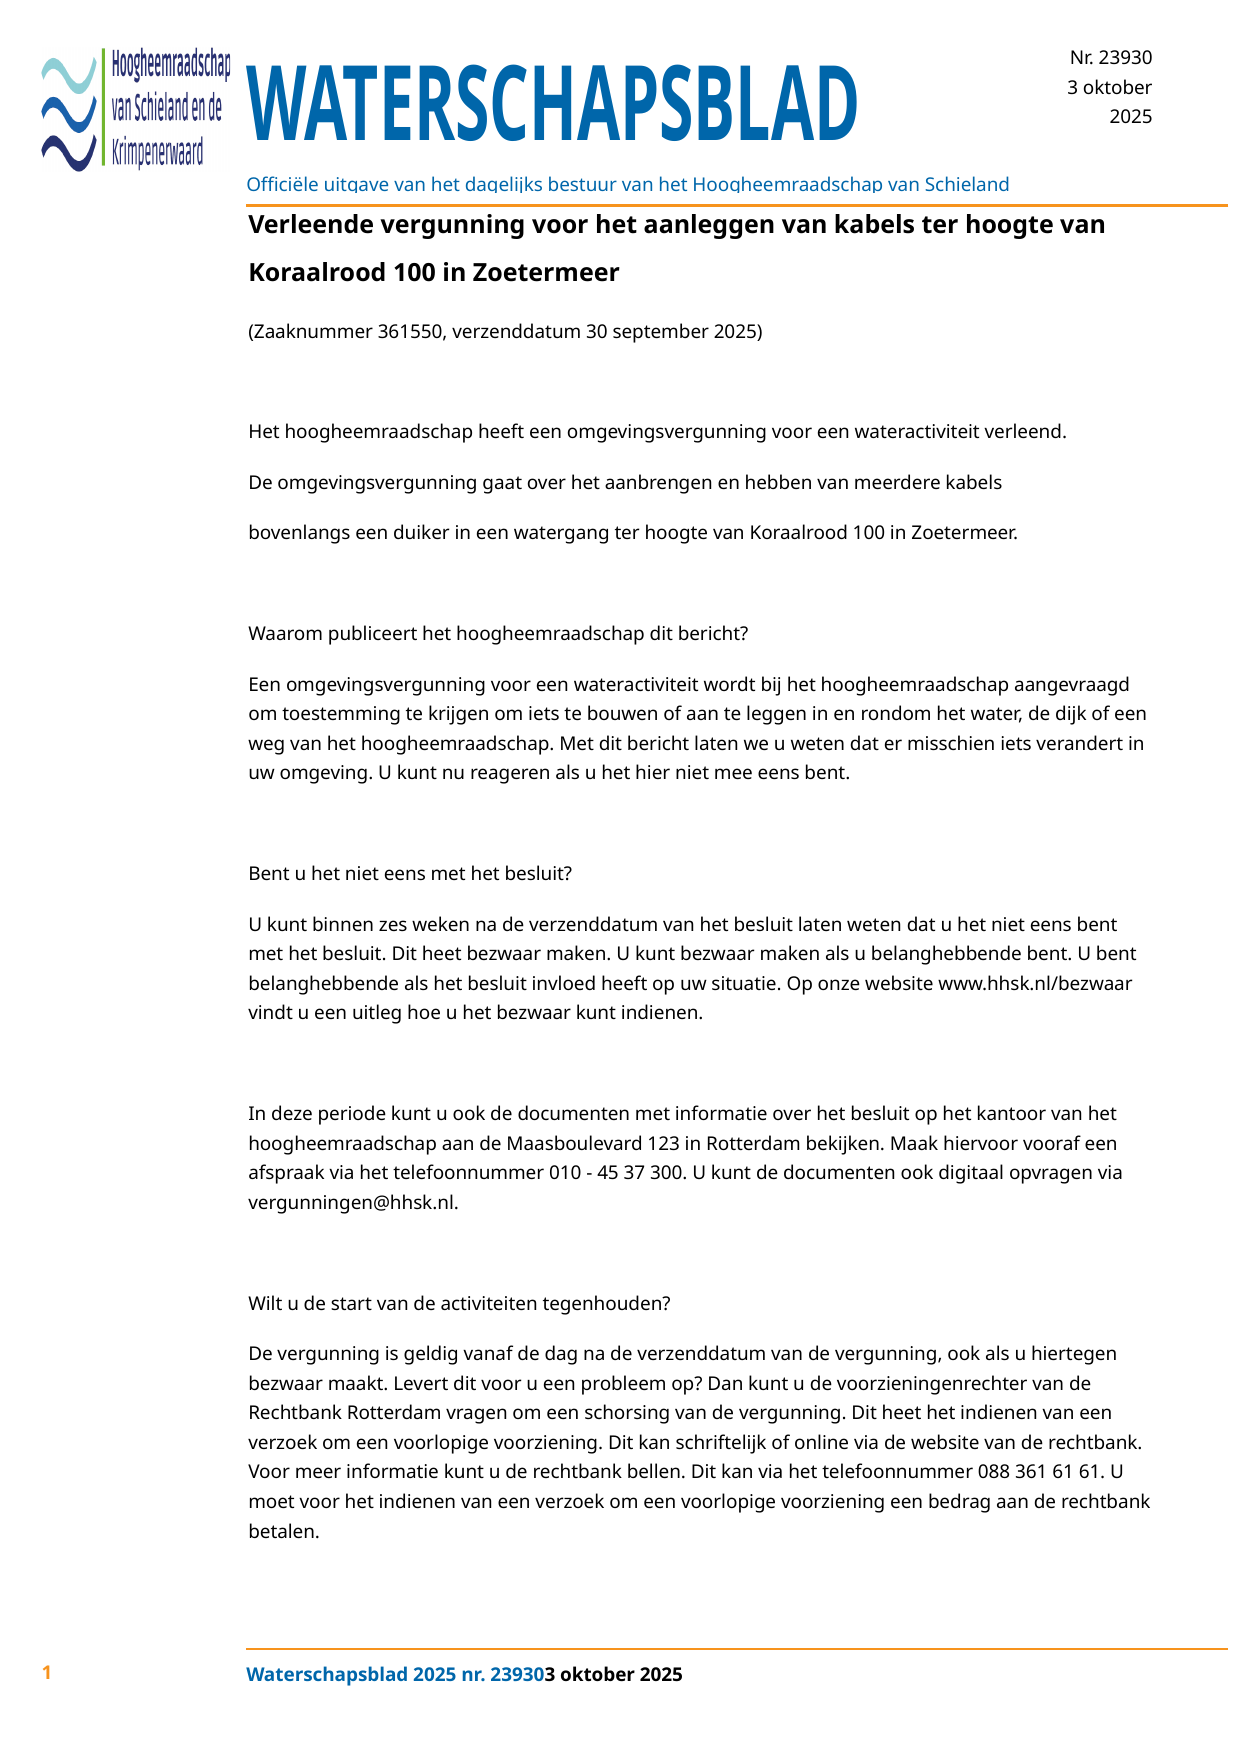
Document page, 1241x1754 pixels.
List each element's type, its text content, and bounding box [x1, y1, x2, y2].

text De vergunning is geldig vanaf de dag na de verzenddatum van de vergunning, ook als u hiertegen bezwaar maakt. Levert dit voor u een probleem op? Dan kunt u de voorzieningenrechter van de Rechtbank Rotterdam vragen om een schorsing van de vergunning. Dit heet het indienen van een verzoek om een voorlopige voorziening. Dit kan schriftelijk of online via de website van de rechtbank. Voor meer informatie kunt u de rechtbank bellen. Dit kan via het telefoonnummer 088 361 61 61. U moet voor het indienen van een verzoek om een voorlopige voorziening een bedrag aan de rechtbank betalen. [248, 1340, 1152, 1544]
text (Zaaknummer 361550, verzenddatum 30 september 2025) [248, 318, 1152, 344]
text bovenlangs een duiker in een watergang ter hoogte van Koraalrood 100 in Zoetermeer. [248, 519, 1152, 545]
text U kunt binnen zes weken na de verzenddatum van het besluit laten weten dat u het niet eens bent met het besluit. Dit heet bezwaar maken. U kunt bezwaar maken als u belanghebbende bent. U bent belanghebbende als het besluit invloed heeft op uw situatie. Op onze website www.hhsk.nl/bezwaar vindt u een uitleg hoe u het bezwaar kunt indienen. [248, 911, 1152, 1025]
text Een omgevingsvergunning voor een wateractiviteit wordt bij het hoogheemraadschap aangevraagd om toestemming te krijgen om iets te bouwen of aan te leggen in en rondom het water, de dijk of een weg van het hoogheemraadschap. Met dit bericht laten we u weten dat er misschien iets verandert in uw omgeving. U kunt nu reageren als u het hier niet mee eens bent. [248, 671, 1152, 785]
text Verleende vergunning voor het aanleggen van kabels ter hoogte van Koraalrood 100 in Zoetermeer [248, 207, 1152, 288]
text Wilt u de start van de activiteiten tegenhouden? [248, 1290, 1152, 1316]
text Het hoogheemraadschap heeft een omgevingsvergunning voor een wateractiviteit verleend. [248, 419, 1152, 444]
text De omgevingsvergunning gaat over het aanbrengen en hebben van meerdere kabels [248, 469, 1152, 495]
picture [41, 47, 231, 172]
text Waarom publiceert het hoogheemraadschap dit bericht? [248, 620, 1152, 646]
text In deze periode kunt u ook de documenten met informatie over het besluit op het kantoor van het hoogheemraadschap aan de Maasboulevard 123 in Rotterdam bekijken. Maak hiervoor vooraf een afspraak via het telefoonnummer 010 - 45 37 300. U kunt de documenten ook digitaal opvragen via vergunningen@hhsk.nl. [248, 1100, 1152, 1215]
text Bent u het niet eens met het besluit? [248, 860, 1152, 886]
